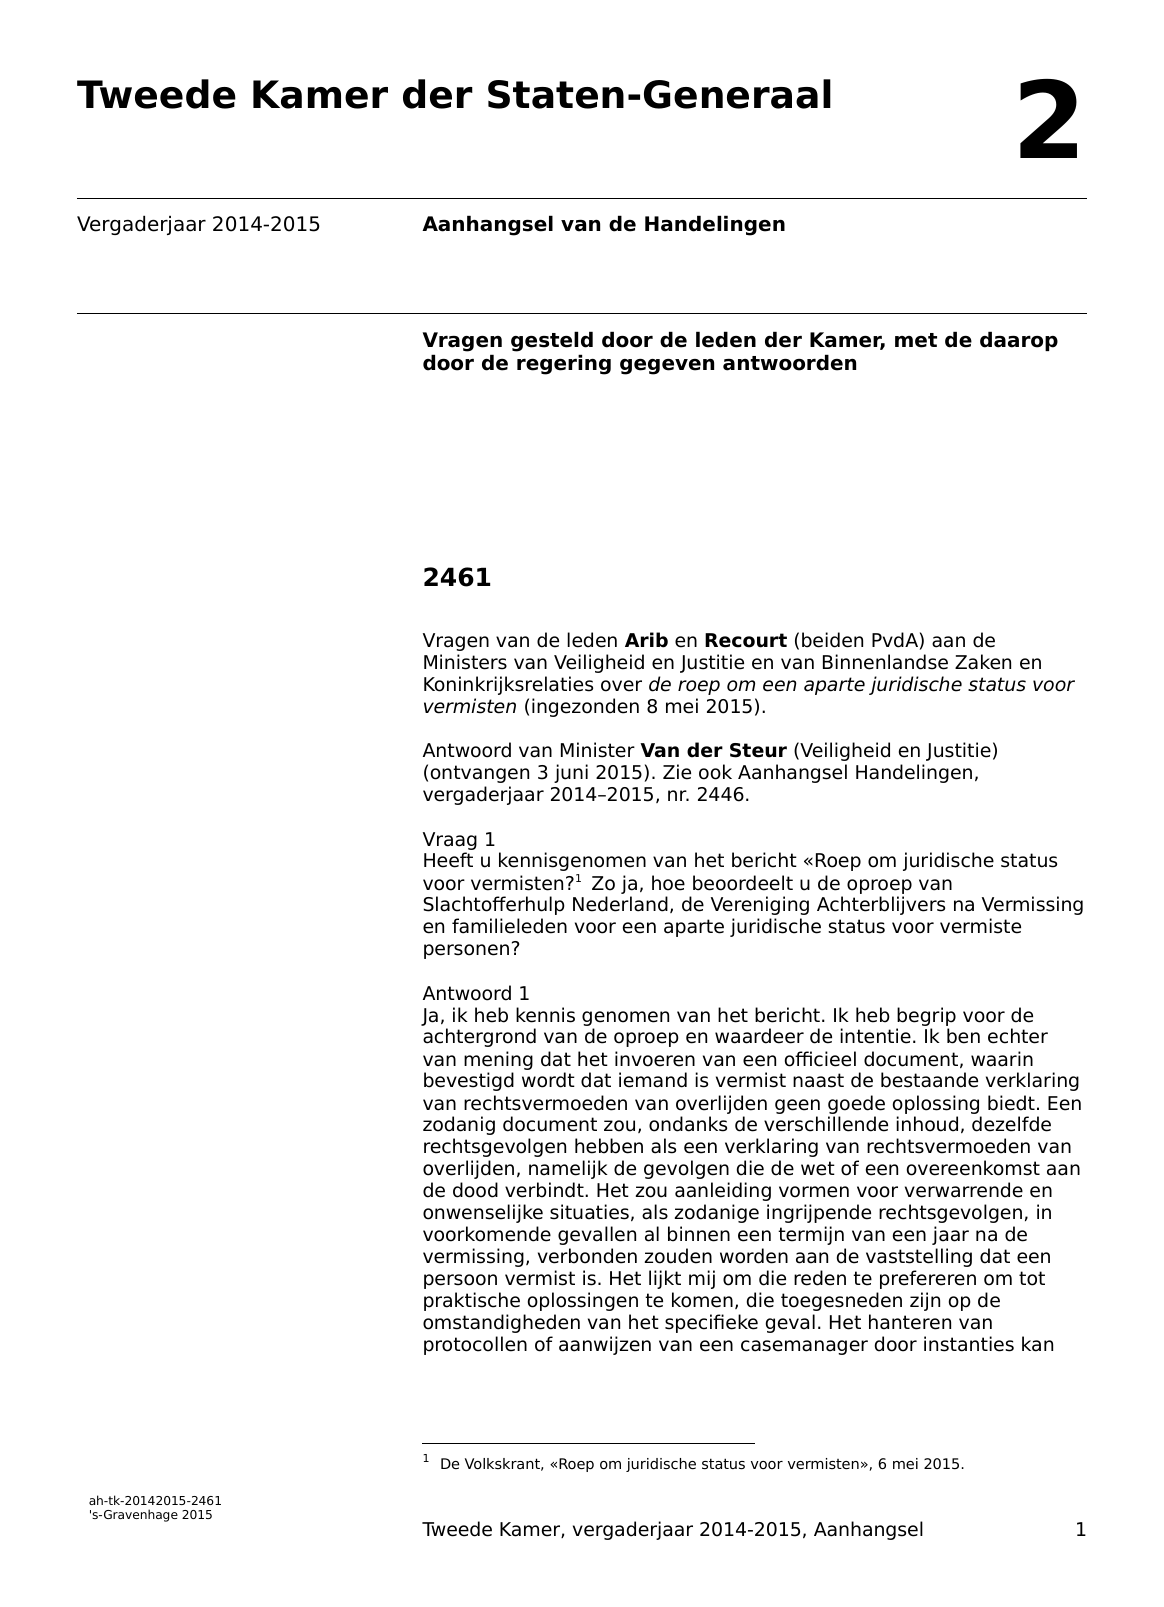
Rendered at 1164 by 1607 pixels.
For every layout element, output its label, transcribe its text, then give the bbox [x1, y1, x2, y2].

text Ja, ik heb kennis genomen van het bericht. Ik heb begrip voor de achtergrond van de oproep en waardeer de intentie. Ik ben echter van mening dat het invoeren van een officieel document, waarin bevestigd wordt dat iemand is vermist naast de bestaande verklaring van rechtsvermoeden van overlijden geen goede oplossing biedt. Een zodanig document zou, ondanks de verschillende inhoud, dezelfde rechtsgevolgen hebben als een verklaring van rechtsvermoeden van overlijden, namelijk de gevolgen die de wet of een overeenkomst aan de dood verbindt. Het zou aanleiding vormen voor verwarrende en onwenselijke situaties, als zodanige ingrijpende rechtsgevolgen, in voorkomende gevallen al binnen een termijn van een jaar na de vermissing, verbonden zouden worden aan de vaststelling dat een persoon vermist is. Het lijkt mij om die reden te prefereren om tot praktische oplossingen te komen, die toegesneden zijn op de omstandigheden van het specifieke geval. Het hanteren van protocollen of aanwijzen van een casemanager door instanties kan [422, 1004, 1087, 1356]
table_cell Vragen gesteld door de leden der Kamer, met de daarop door de regering gegeven antwoorden [422, 314, 1087, 375]
text De Volkskrant, «Roep om juridische status voor vermisten», 6 mei 2015. [422, 1452, 1087, 1474]
table_cell [77, 314, 422, 375]
text Vragen van de leden Arib en Recourt (beiden PvdA) aan de Ministers van Veiligheid en Justitie en van Binnenlandse Zaken en Koninkrijksrelaties over de roep om een aparte juridische status voor vermisten (ingezonden 8 mei 2015). [422, 630, 1087, 718]
table_cell Vergaderjaar 2014-2015 [77, 199, 422, 313]
text 2461 [422, 563, 1087, 592]
text 's-Gravenhage 2015 [88, 1508, 323, 1522]
text Antwoord 1 [422, 982, 1087, 1004]
text ah-tk-20142015-2461 [88, 1494, 323, 1508]
text Heeft u kennisgenomen van het bericht «Roep om juridische status voor vermisten? Zo ja, hoe beoordeelt u de oproep van Slachtofferhulp Nederland, de Vereniging Achterblijvers na Vermissing en familieleden voor een aparte juridische status voor vermiste personen? [422, 850, 1087, 960]
table_header 2 [886, 59, 1087, 198]
text Vraag 1 [422, 828, 1087, 850]
table_header Tweede Kamer der Staten-Generaal [77, 59, 886, 198]
text Antwoord van Minister Van der Steur (Veiligheid en Justitie) (ontvangen 3 juni 2015). Zie ook Aanhangsel Handelingen, vergaderjaar 2014–2015, nr. 2446. [422, 740, 1087, 806]
table_cell Aanhangsel van de Handelingen [422, 199, 1087, 313]
